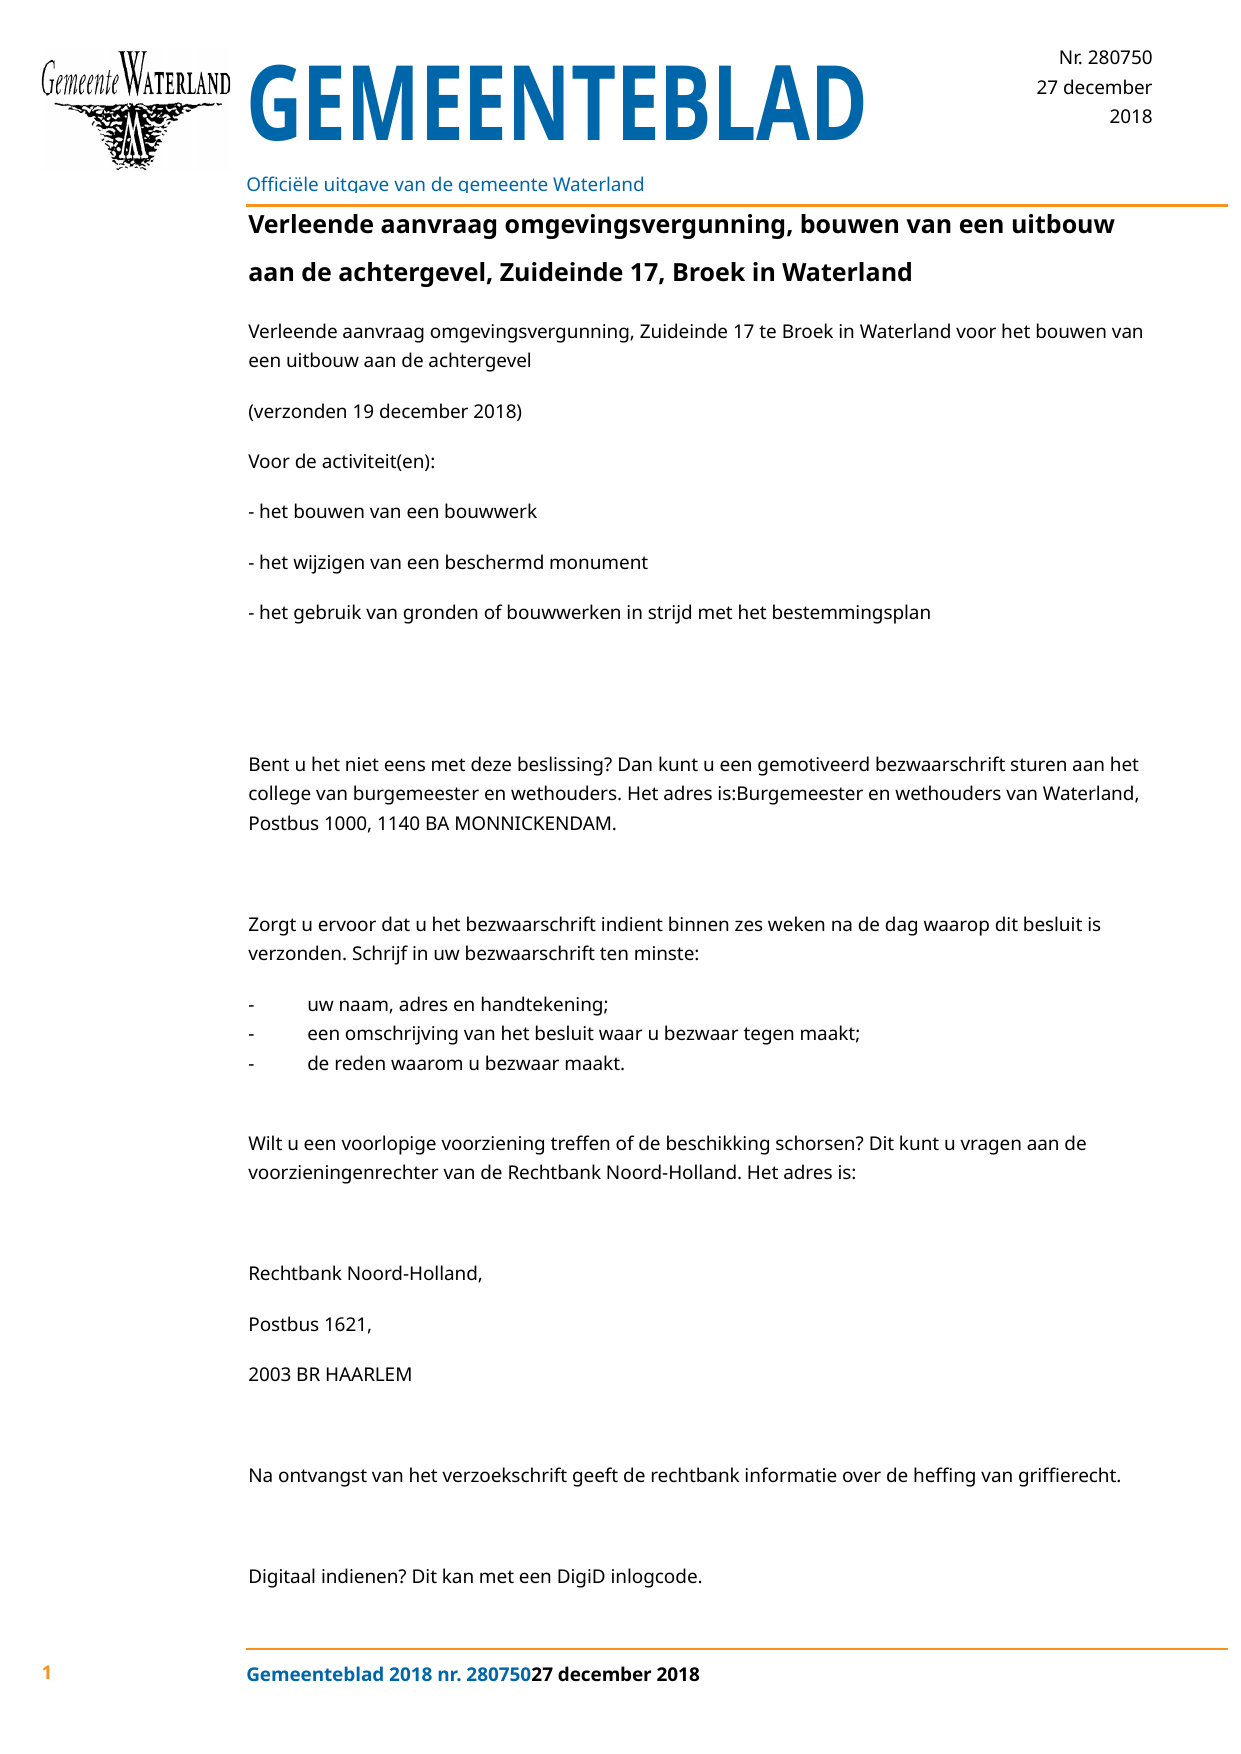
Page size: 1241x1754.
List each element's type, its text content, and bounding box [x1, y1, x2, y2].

text Bent u het niet eens met deze beslissing? Dan kunt u een gemotiveerd bezwaarschrift sturen aan het college van burgemeester en wethouders. Het adres is:Burgemeester en wethouders van Waterland, Postbus 1000, 1140 BA MONNICKENDAM. [248, 751, 1152, 836]
text Rechtbank Noord-Holland, [248, 1260, 1152, 1286]
text - het gebruik van gronden of bouwwerken in strijd met het bestemmingsplan [248, 599, 1152, 625]
text (verzonden 19 december 2018) [248, 398, 1152, 424]
text - het bouwen van een bouwwerk [248, 499, 1152, 524]
picture [41, 47, 231, 172]
text 2003 BR HAARLEM [248, 1361, 1152, 1387]
text Verleende aanvraag omgevingsvergunning, bouwen van een uitbouw aan de achtergevel, Zuideinde 17, Broek in Waterland [248, 207, 1152, 288]
text Postbus 1621, [248, 1311, 1152, 1337]
text Voor de activiteit(en): [248, 448, 1152, 474]
list de reden waarom u bezwaar maakt. [248, 1050, 1152, 1076]
text Wilt u een voorlopige voorziening treffen of de beschikking schorsen? Dit kunt u vragen aan de voorzieningenrechter van de Rechtbank Noord-Holland. Het adres is: [248, 1130, 1152, 1185]
list een omschrijving van het besluit waar u bezwaar tegen maakt; [248, 1020, 1152, 1046]
text - het wijzigen van een beschermd monument [248, 549, 1152, 575]
list uw naam, adres en handtekening; [248, 991, 1152, 1017]
text Digitaal indienen? Dit kan met een DigiD inlogcode. [248, 1563, 1152, 1589]
text Na ontvangst van het verzoekschrift geeft de rechtbank informatie over de heffing van griffierecht. [248, 1462, 1152, 1488]
text Verleende aanvraag omgevingsvergunning, Zuideinde 17 te Broek in Waterland voor het bouwen van een uitbouw aan de achtergevel [248, 318, 1152, 373]
text Zorgt u ervoor dat u het bezwaarschrift indient binnen zes weken na de dag waarop dit besluit is verzonden. Schrijf in uw bezwaarschrift ten minste: [248, 911, 1152, 966]
